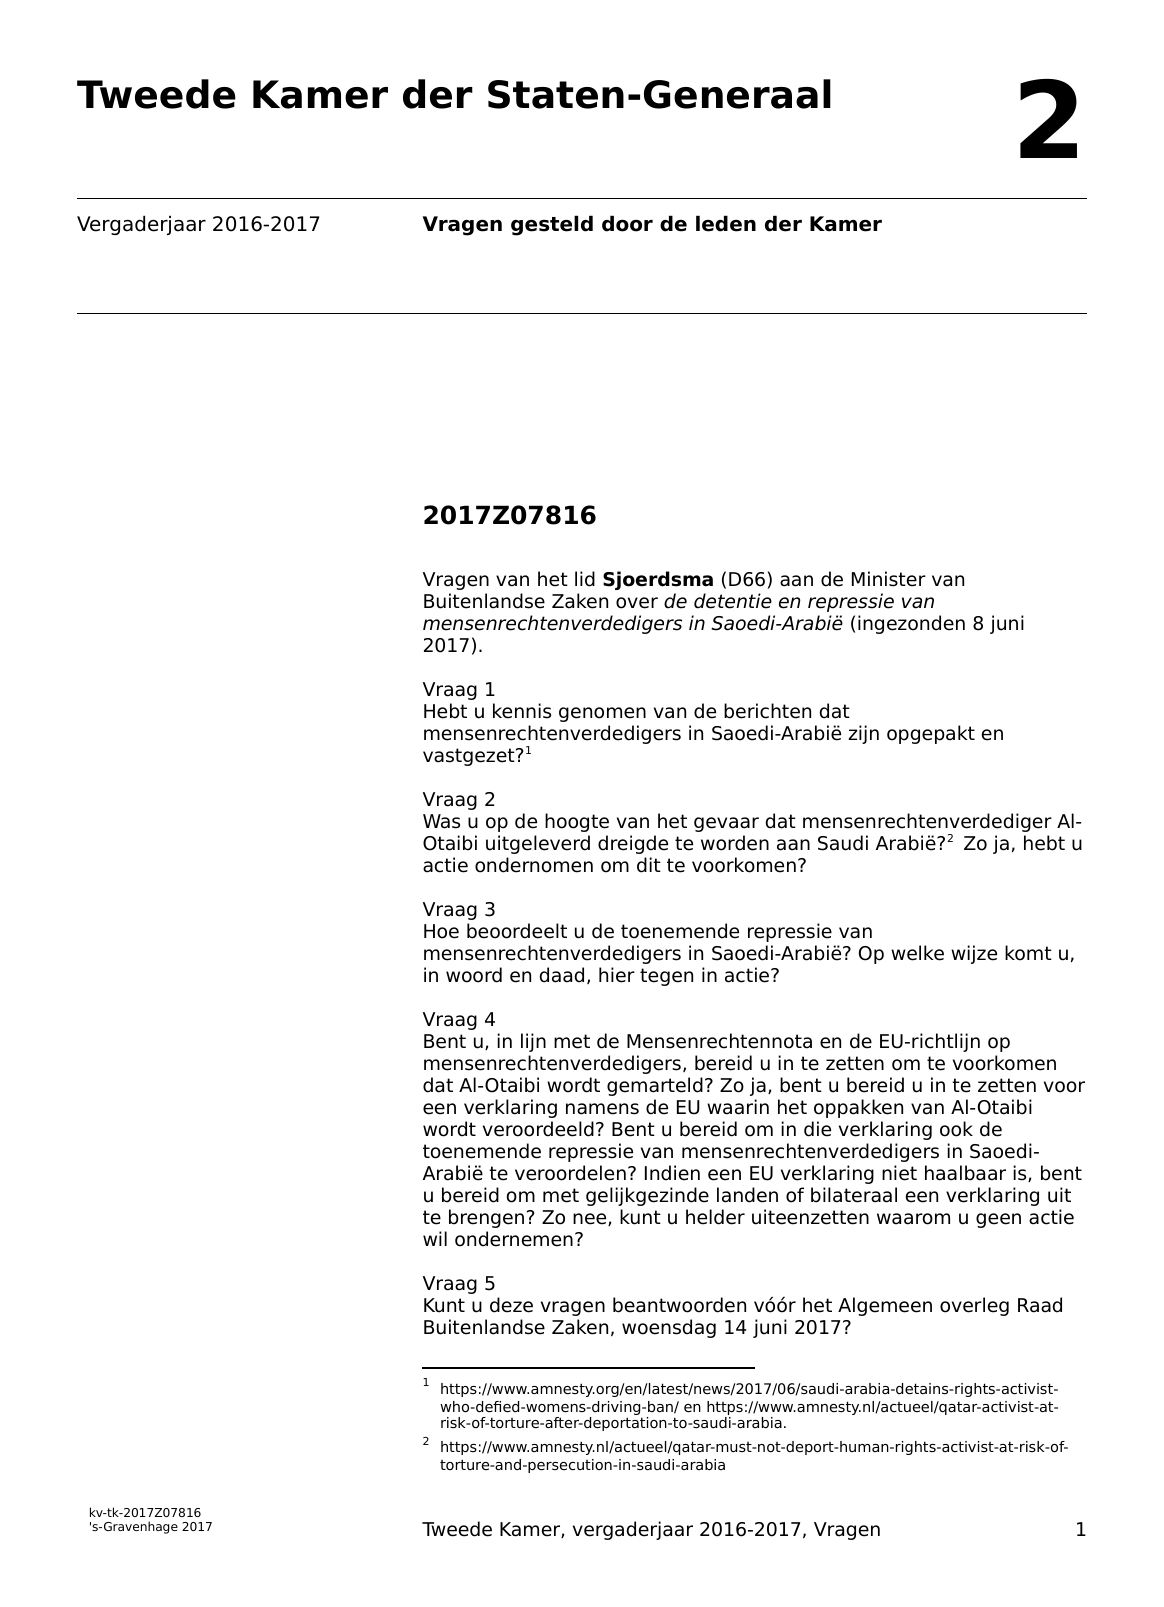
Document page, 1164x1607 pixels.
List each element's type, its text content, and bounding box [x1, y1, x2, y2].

text 's-Gravenhage 2017 [88, 1520, 323, 1534]
text Vraag 5 [422, 1273, 1087, 1295]
text Vraag 3 [422, 899, 1087, 921]
text https://www.amnesty.nl/actueel/qatar-must-not-deport-human-rights-activist-at-risk-of-torture-and-persecution-in-saudi-arabia [422, 1435, 1087, 1474]
text Vraag 4 [422, 1009, 1087, 1031]
text Hoe beoordeelt u de toenemende repressie van mensenrechtenverdedigers in Saoedi-Arabië? Op welke wijze komt u, in woord en daad, hier tegen in actie? [422, 921, 1087, 987]
text Vraag 2 [422, 789, 1087, 811]
table_cell Vergaderjaar 2016-2017 [77, 199, 422, 313]
text Kunt u deze vragen beantwoorden vóór het Algemeen overleg Raad Buitenlandse Zaken, woensdag 14 juni 2017? [422, 1295, 1087, 1339]
text 2017Z07816 [422, 501, 1087, 531]
text kv-tk-2017Z07816 [88, 1506, 323, 1520]
table_cell Vragen gesteld door de leden der Kamer [422, 199, 1087, 313]
text Vraag 1 [422, 679, 1087, 701]
text Hebt u kennis genomen van de berichten dat mensenrechtenverdedigers in Saoedi-Arabië zijn opgepakt en vastgezet? [422, 701, 1087, 767]
text Was u op de hoogte van het gevaar dat mensenrechtenverdediger Al-Otaibi uitgeleverd dreigde te worden aan Saudi Arabië? Zo ja, hebt u actie ondernomen om dit te voorkomen? [422, 811, 1087, 877]
text Vragen van het lid Sjoerdsma (D66) aan de Minister van Buitenlandse Zaken over de detentie en repressie van mensenrechtenverdedigers in Saoedi-Arabië (ingezonden 8 juni 2017). [422, 569, 1087, 657]
table_header 2 [886, 59, 1087, 198]
text https://www.amnesty.org/en/latest/news/2017/06/saudi-arabia-detains-rights-activist-who-defied-womens-driving-ban/ en https://www.amnesty.nl/actueel/qatar-activist-at-risk-of-torture-after-deportation-to-saudi-arabia. [422, 1377, 1087, 1432]
text Bent u, in lijn met de Mensenrechtennota en de EU-richtlijn op mensenrechtenverdedigers, bereid u in te zetten om te voorkomen dat Al-Otaibi wordt gemarteld? Zo ja, bent u bereid u in te zetten voor een verklaring namens de EU waarin het oppakken van Al-Otaibi wordt veroordeeld? Bent u bereid om in die verklaring ook de toenemende repressie van mensenrechtenverdedigers in Saoedi-Arabië te veroordelen? Indien een EU verklaring niet haalbaar is, bent u bereid om met gelijkgezinde landen of bilateraal een verklaring uit te brengen? Zo nee, kunt u helder uiteenzetten waarom u geen actie wil ondernemen? [422, 1031, 1087, 1251]
table_header Tweede Kamer der Staten-Generaal [77, 59, 886, 198]
